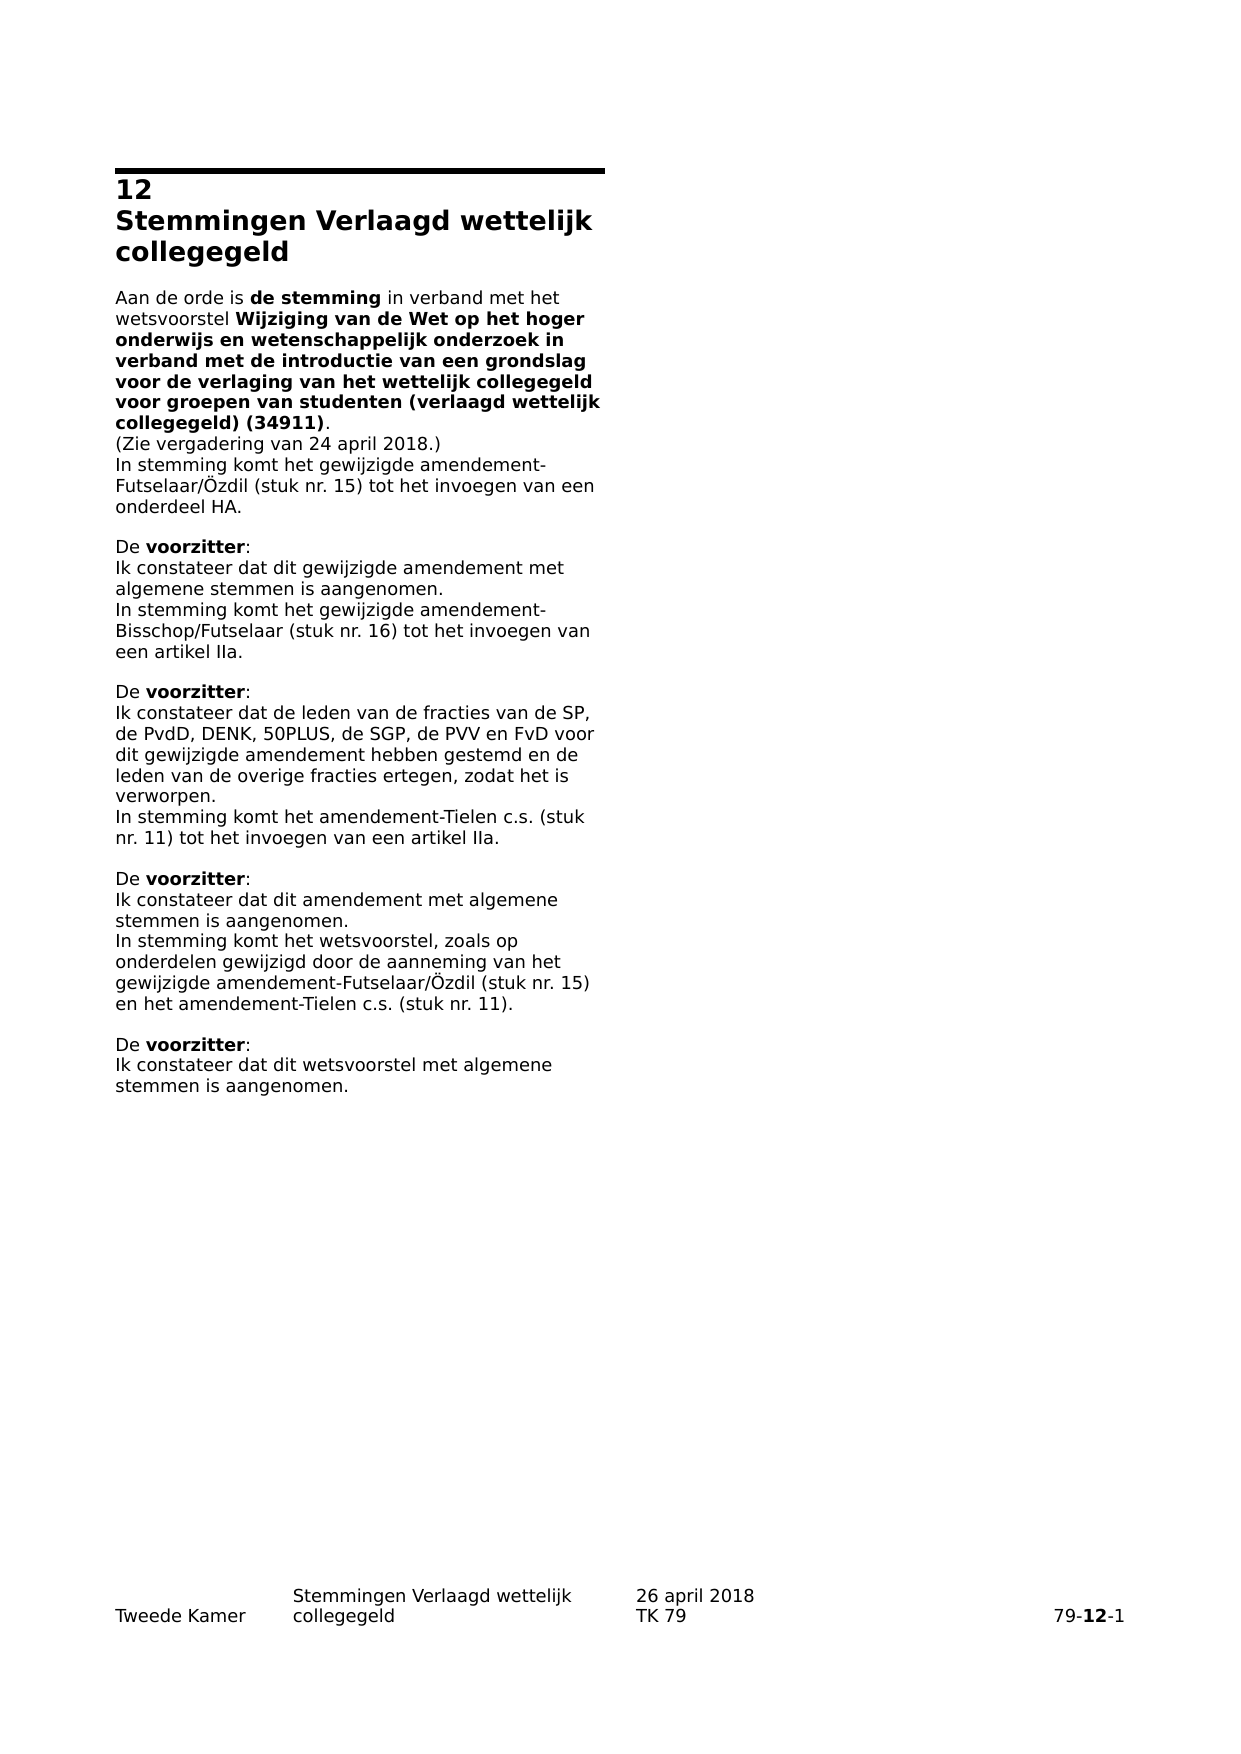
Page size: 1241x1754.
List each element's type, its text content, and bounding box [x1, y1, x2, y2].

text Ik constateer dat dit wetsvoorstel met algemene stemmen is aangenomen. [115, 1055, 605, 1097]
text In stemming komt het wetsvoorstel, zoals op onderdelen gewijzigd door de aanneming van het gewijzigde amendement-Futselaar/Özdil (stuk nr. 15) en het amendement-Tielen c.s. (stuk nr. 11). [115, 931, 605, 1014]
text Ik constateer dat dit gewijzigde amendement met algemene stemmen is aangenomen. [115, 558, 605, 600]
text De voorzitter: [115, 537, 605, 558]
text Ik constateer dat de leden van de fracties van de SP, de PvdD, DENK, 50PLUS, de SGP, de PVV en FvD voor dit gewijzigde amendement hebben gestemd en de leden van de overige fracties ertegen, zodat het is verworpen. [115, 703, 605, 807]
text (Zie vergadering van 24 april 2018.) [115, 434, 605, 455]
text In stemming komt het gewijzigde amendement-Bisschop/Futselaar (stuk nr. 16) tot het invoegen van een artikel IIa. [115, 600, 605, 662]
text In stemming komt het gewijzigde amendement-Futselaar/Özdil (stuk nr. 15) tot het invoegen van een onderdeel HA. [115, 455, 605, 517]
title 12 Stemmingen Verlaagd wettelijk collegegeld [115, 174, 605, 268]
text De voorzitter: [115, 869, 605, 889]
text Ik constateer dat dit amendement met algemene stemmen is aangenomen. [115, 889, 605, 931]
text De voorzitter: [115, 682, 605, 703]
text In stemming komt het amendement-Tielen c.s. (stuk nr. 11) tot het invoegen van een artikel IIa. [115, 807, 605, 849]
text Aan de orde is de stemming in verband met het wetsvoorstel Wijziging van de Wet op het hoger onderwijs en wetenschappelijk onderzoek in verband met de introductie van een grondslag voor de verlaging van het wettelijk collegegeld voor groepen van studenten (verlaagd wettelijk collegegeld) (34911). [115, 288, 605, 434]
text De voorzitter: [115, 1034, 605, 1055]
